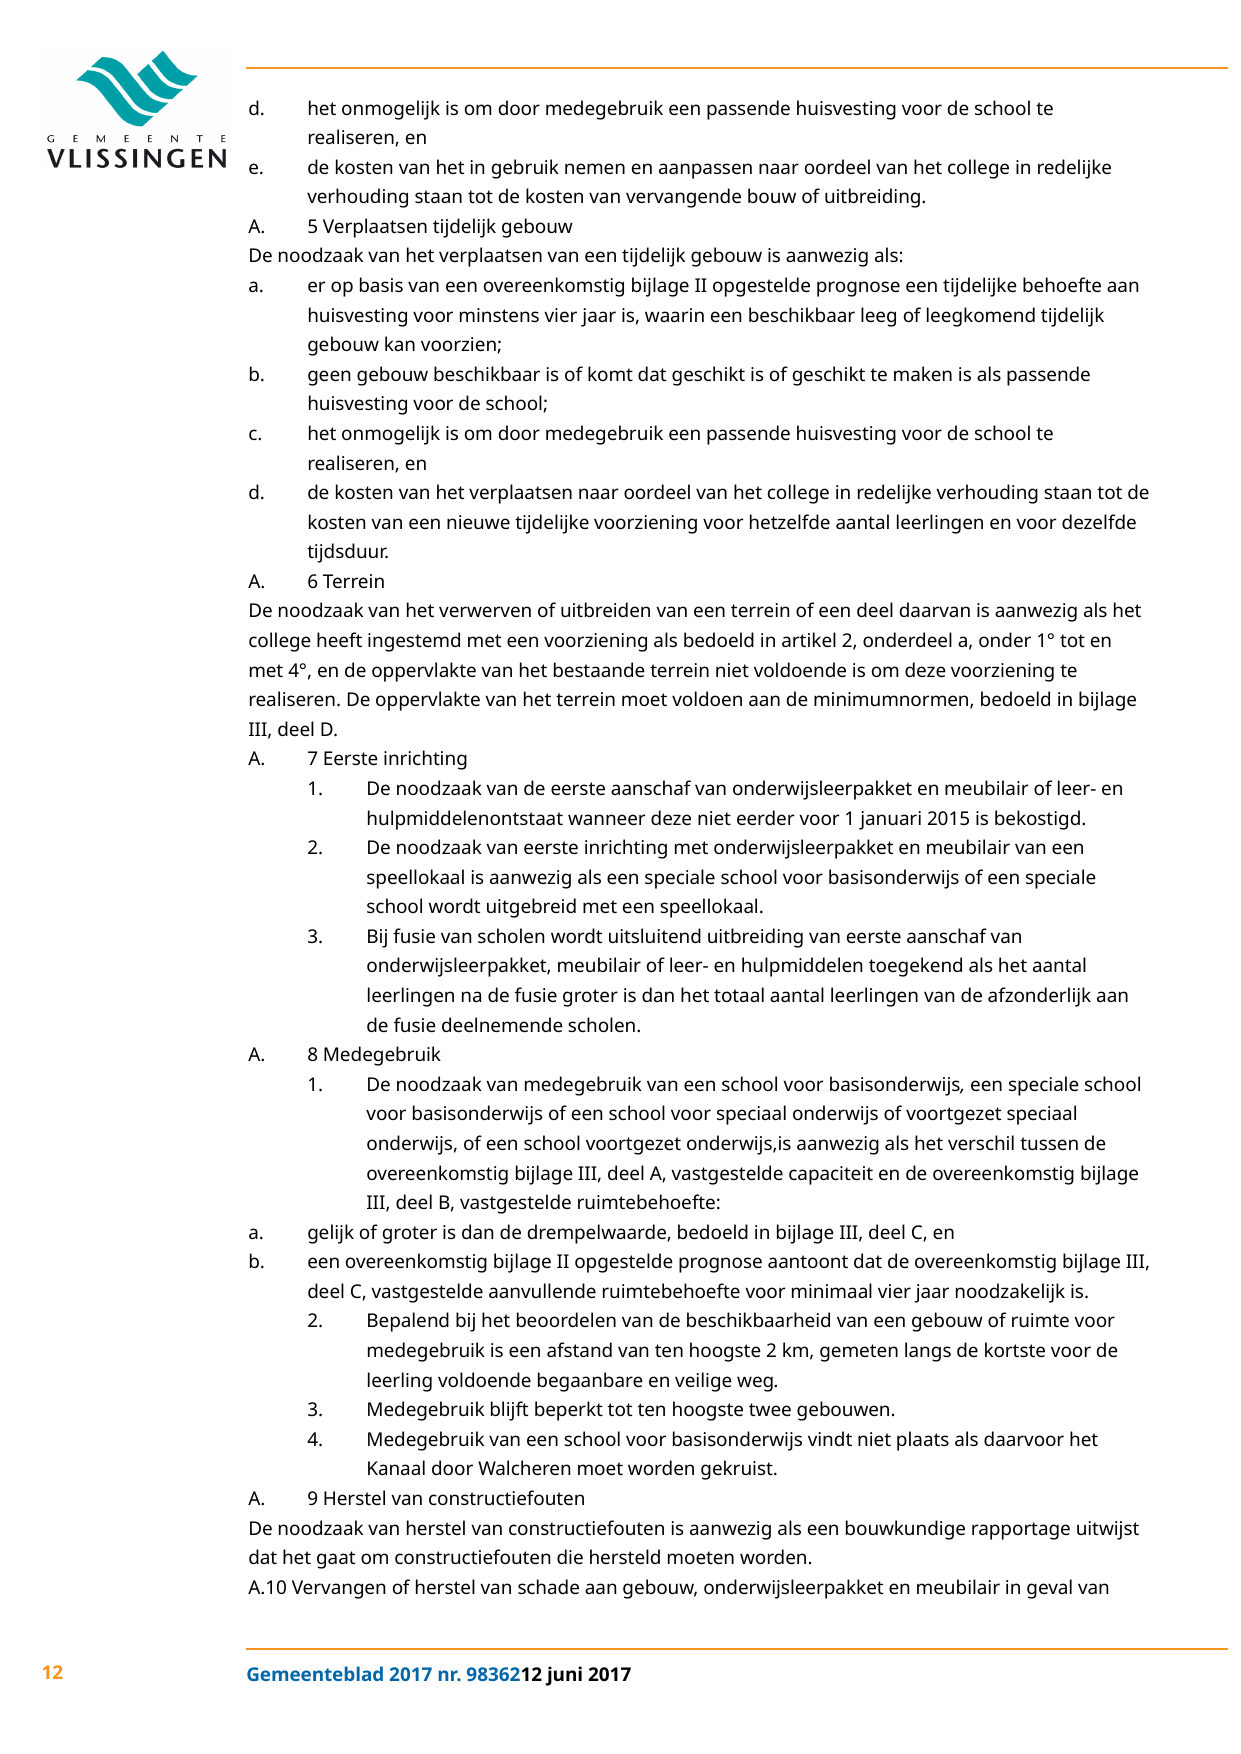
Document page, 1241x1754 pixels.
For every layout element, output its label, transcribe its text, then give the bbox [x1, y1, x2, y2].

list geen gebouw beschikbaar is of komt dat geschikt is of geschikt te maken is als passende huisvesting voor de school; [248, 361, 1152, 416]
list Medegebruik blijft beperkt tot ten hoogste twee gebouwen. [307, 1396, 1152, 1422]
list 7 Eerste inrichting [248, 746, 1152, 771]
text De noodzaak van het verplaatsen van een tijdelijk gebouw is aanwezig als: [248, 243, 1152, 268]
list een overeenkomstig bijlage II opgestelde prognose aantoont dat de overeenkomstig bijlage III, deel C, vastgestelde aanvullende ruimtebehoefte voor minimaal vier jaar noodzakelijk is. [248, 1248, 1152, 1304]
list 8 Medegebruik [248, 1041, 1152, 1067]
list De noodzaak van de eerste aanschaf van onderwijsleerpakket en meubilair of leer- en hulpmiddelenontstaat wanneer deze niet eerder voor 1 januari 2015 is bekostigd. [307, 775, 1152, 831]
list er op basis van een overeenkomstig bijlage II opgestelde prognose een tijdelijke behoefte aan huisvesting voor minstens vier jaar is, waarin een beschikbaar leeg of leegkomend tijdelijk gebouw kan voorzien; [248, 272, 1152, 357]
list Bij fusie van scholen wordt uitsluitend uitbreiding van eerste aanschaf van onderwijsleerpakket, meubilair of leer- en hulpmiddelen toegekend als het aantal leerlingen na de fusie groter is dan het totaal aantal leerlingen van de afzonderlijk aan de fusie deelnemende scholen. [307, 923, 1152, 1038]
list Medegebruik van een school voor basisonderwijs vindt niet plaats als daarvoor het Kanaal door Walcheren moet worden gekruist. [307, 1426, 1152, 1481]
text De noodzaak van herstel van constructiefouten is aanwezig als een bouwkundige rapportage uitwijst dat het gaat om constructiefouten die hersteld moeten worden. [248, 1515, 1152, 1570]
list de kosten van het in gebruik nemen en aanpassen naar oordeel van het college in redelijke verhouding staan tot de kosten van vervangende bouw of uitbreiding. [248, 154, 1152, 209]
list de kosten van het verplaatsen naar oordeel van het college in redelijke verhouding staan tot de kosten van een nieuwe tijdelijke voorziening voor hetzelfde aantal leerlingen en voor dezelfde tijdsduur. [248, 479, 1152, 564]
text A.10 Vervangen of herstel van schade aan gebouw, onderwijsleerpakket en meubilair in geval van [248, 1574, 1152, 1600]
list Bepalend bij het beoordelen van de beschikbaarheid van een gebouw of ruimte voor medegebruik is een afstand van ten hoogste 2 km, gemeten langs de kortste voor de leerling voldoende begaanbare en veilige weg. [307, 1308, 1152, 1393]
list De noodzaak van eerste inrichting met onderwijsleerpakket en meubilair van een speellokaal is aanwezig als een speciale school voor basisonderwijs of een speciale school wordt uitgebreid met een speellokaal. [307, 834, 1152, 919]
list 6 Terrein [248, 568, 1152, 594]
list gelijk of groter is dan de drempelwaarde, bedoeld in bijlage III, deel C, en [248, 1219, 1152, 1245]
list 9 Herstel van constructiefouten [248, 1485, 1152, 1511]
picture [41, 47, 231, 172]
list het onmogelijk is om door medegebruik een passende huisvesting voor de school te realiseren, en [248, 95, 1152, 150]
list het onmogelijk is om door medegebruik een passende huisvesting voor de school te realiseren, en [248, 420, 1152, 476]
list 5 Verplaatsen tijdelijk gebouw [248, 213, 1152, 239]
text De noodzaak van het verwerven of uitbreiden van een terrein of een deel daarvan is aanwezig als het college heeft ingestemd met een voorziening als bedoeld in artikel 2, onderdeel a, onder 1° tot en met 4°, en de oppervlakte van het bestaande terrein niet voldoende is om deze voorziening te realiseren. De oppervlakte van het terrein moet voldoen aan de minimumnormen, bedoeld in bijlage III, deel D. [248, 598, 1152, 742]
list De noodzaak van medegebruik van een school voor basisonderwijs, een speciale school voor basisonderwijs of een school voor speciaal onderwijs of voortgezet speciaal onderwijs, of een school voortgezet onderwijs,is aanwezig als het verschil tussen de overeenkomstig bijlage III, deel A, vastgestelde capaciteit en de overeenkomstig bijlage III, deel B, vastgestelde ruimtebehoefte: [307, 1071, 1152, 1215]
